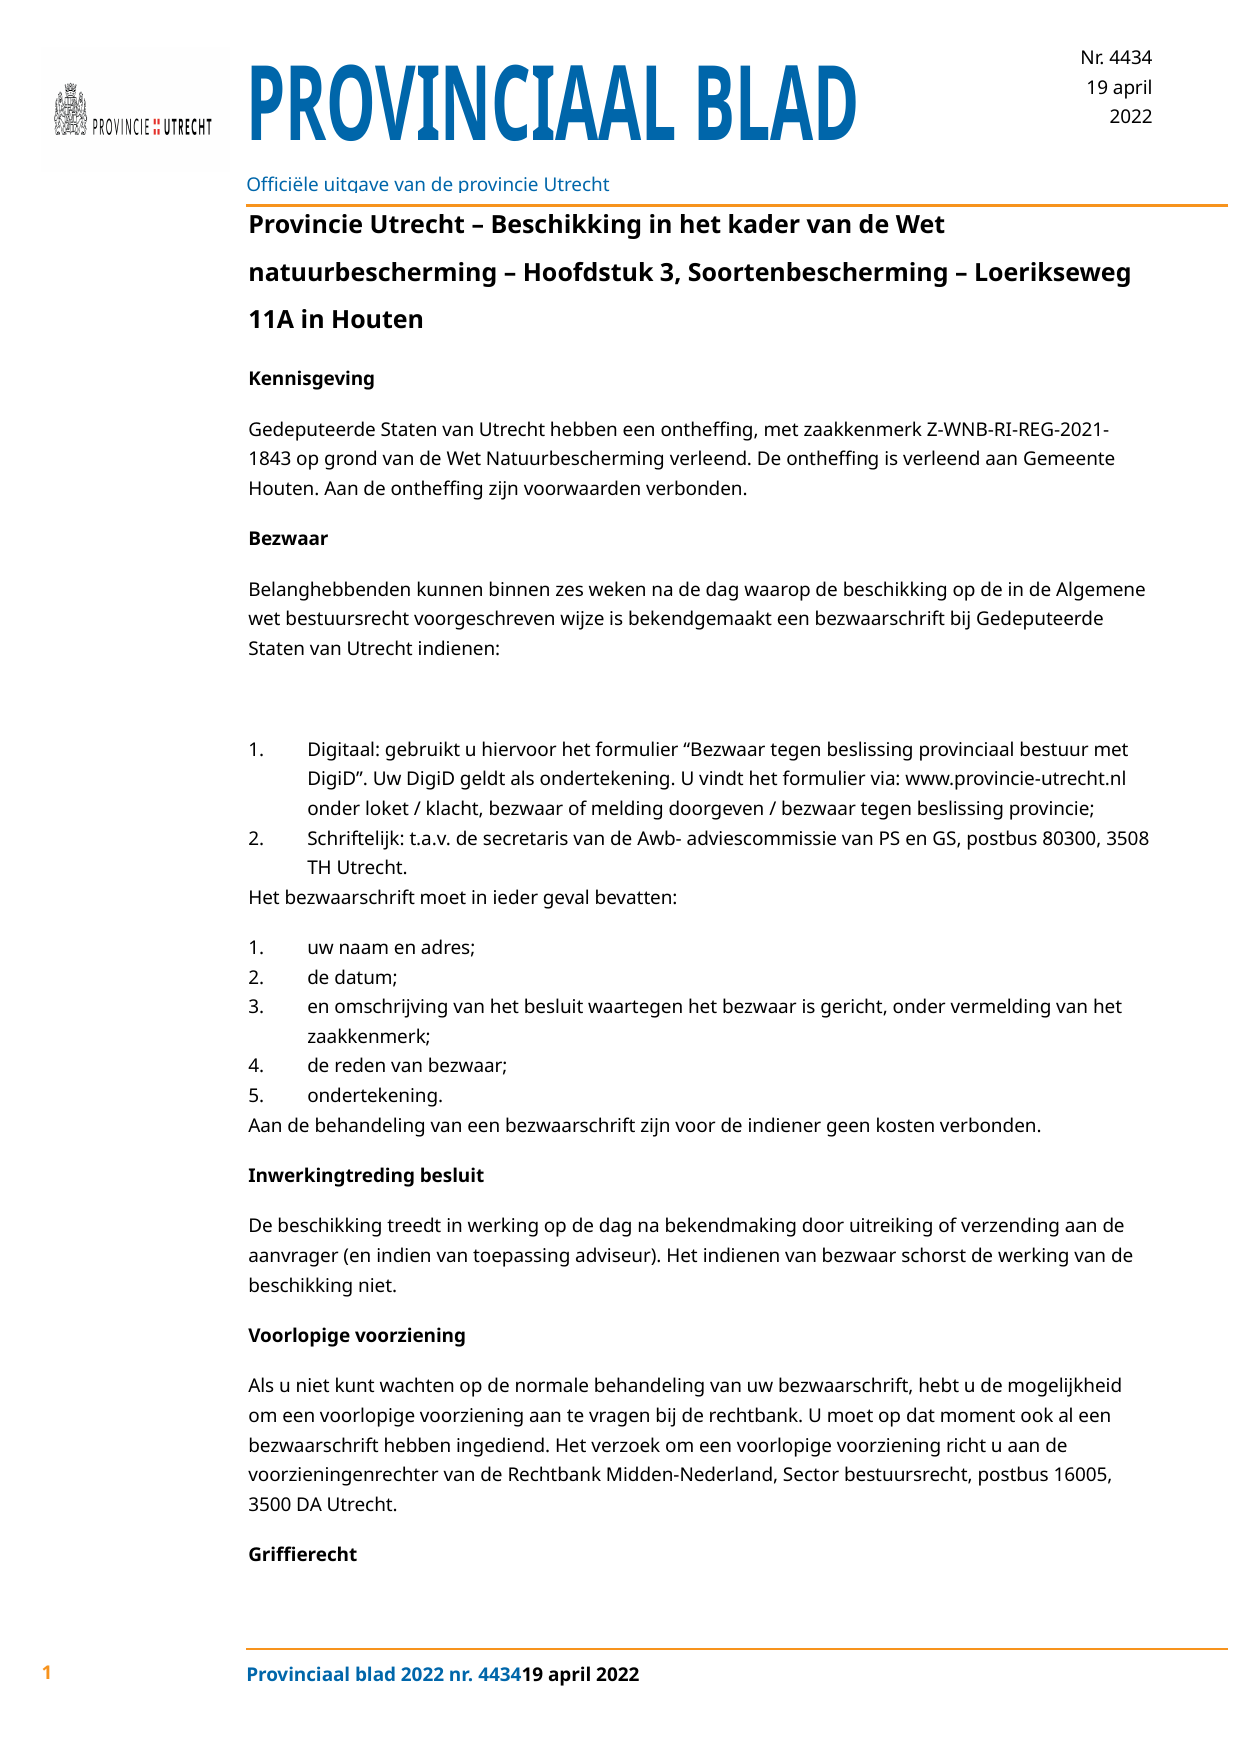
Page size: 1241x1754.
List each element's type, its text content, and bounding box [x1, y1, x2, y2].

text Belanghebbenden kunnen binnen zes weken na de dag waarop de beschikking op de in de Algemene wet bestuursrecht voorgeschreven wijze is bekendgemaakt een bezwaarschrift bij Gedeputeerde Staten van Utrecht indienen: [248, 576, 1152, 661]
text De beschikking treedt in werking op de dag na bekendmaking door uitreiking of verzending aan de aanvrager (en indien van toepassing adviseur). Het indienen van bezwaar schorst de werking van de beschikking niet. [248, 1213, 1152, 1297]
list uw naam en adres; [248, 934, 1152, 960]
list Digitaal: gebruikt u hiervoor het formulier “Bezwaar tegen beslissing provinciaal bestuur met DigiD”. Uw DigiD geldt als ondertekening. U vindt het formulier via: www.provincie-utrecht.nl onder loket / klacht, bezwaar of melding doorgeven / bezwaar tegen beslissing provincie; [248, 736, 1152, 821]
list de datum; [248, 964, 1152, 989]
text Aan de behandeling van een bezwaarschrift zijn voor de indiener geen kosten verbonden. [248, 1112, 1152, 1137]
list de reden van bezwaar; [248, 1053, 1152, 1078]
text Voorlopige voorziening [248, 1322, 1152, 1348]
text Gedeputeerde Staten van Utrecht hebben een ontheffing, met zaakkenmerk Z-WNB-RI-REG-2021-1843 op grond van de Wet Natuurbescherming verleend. De ontheffing is verleend aan Gemeente Houten. Aan de ontheffing zijn voorwaarden verbonden. [248, 416, 1152, 501]
text Inwerkingtreding besluit [248, 1162, 1152, 1188]
text Als u niet kunt wachten op de normale behandeling van uw bezwaarschrift, hebt u de mogelijkheid om een voorlopige voorziening aan te vragen bij de rechtbank. U moet op dat moment ook al een bezwaarschrift hebben ingediend. Het verzoek om een voorlopige voorziening richt u aan de voorzieningenrechter van de Rechtbank Midden-Nederland, Sector bestuursrecht, postbus 16005, 3500 DA Utrecht. [248, 1373, 1152, 1517]
text Bezwaar [248, 526, 1152, 551]
list ondertekening. [248, 1082, 1152, 1108]
list en omschrijving van het besluit waartegen het bezwaar is gericht, onder vermelding van het zaakkenmerk; [248, 993, 1152, 1049]
list Schriftelijk: t.a.v. de secretaris van de Awb- adviescommissie van PS en GS, postbus 80300, 3508 TH Utrecht. [248, 825, 1152, 880]
text Het bezwaarschrift moet in ieder geval bevatten: [248, 884, 1152, 909]
picture [41, 47, 231, 172]
text Provincie Utrecht – Beschikking in het kader van de Wet natuurbescherming – Hoofdstuk 3, Soortenbescherming – Loerikseweg 11A in Houten [248, 207, 1152, 336]
text Kennisgeving [248, 366, 1152, 391]
text Griffierecht [248, 1541, 1152, 1567]
